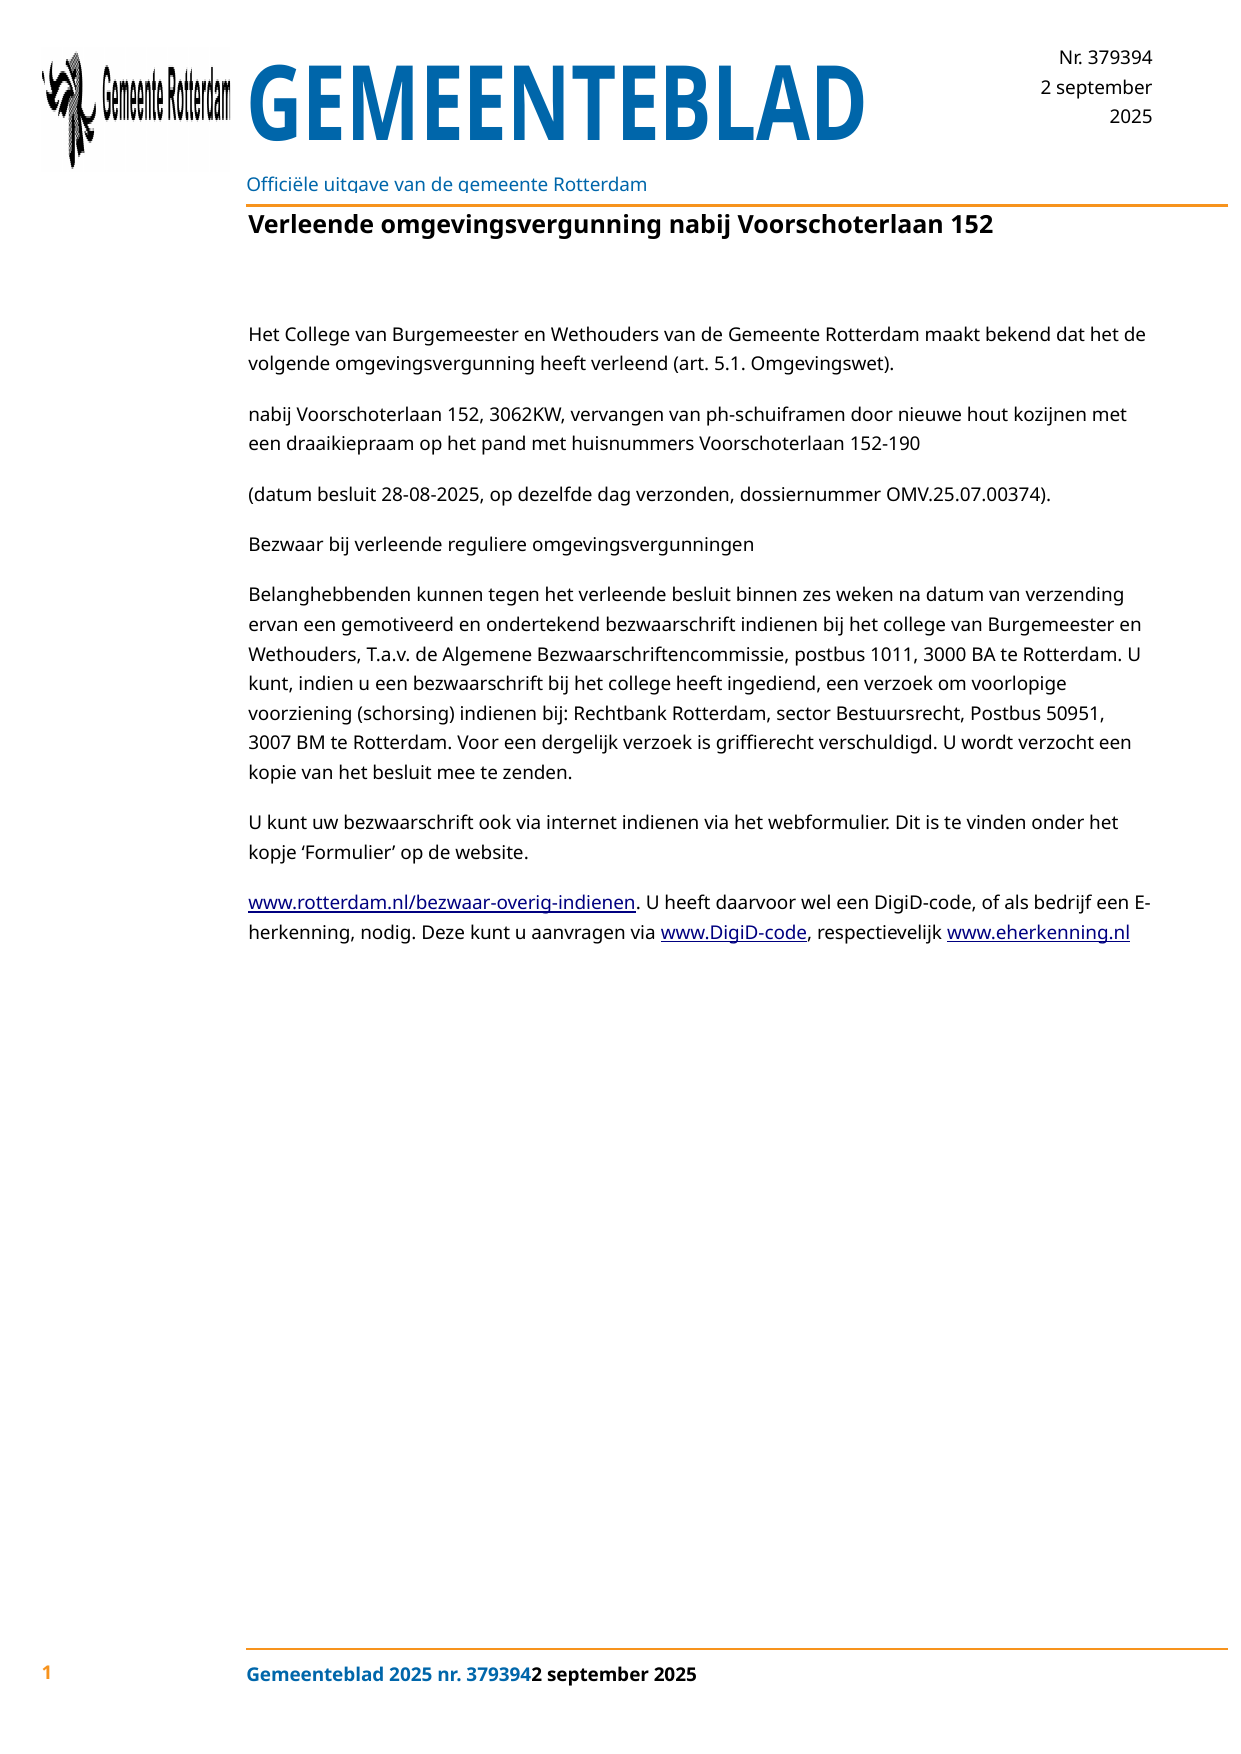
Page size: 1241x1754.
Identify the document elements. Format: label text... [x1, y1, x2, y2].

text Verleende omgevingsvergunning nabij Voorschoterlaan 152 [248, 207, 1152, 241]
text nabij Voorschoterlaan 152, 3062KW, vervangen van ph-schuiframen door nieuwe hout kozijnen met een draaikiepraam op het pand met huisnummers Voorschoterlaan 152-190 [248, 401, 1152, 456]
picture [41, 47, 231, 172]
text (datum besluit 28-08-2025, op dezelfde dag verzonden, dossiernummer OMV.25.07.00374). [248, 481, 1152, 506]
text Belanghebbenden kunnen tegen het verleende besluit binnen zes weken na datum van verzending ervan een gemotiveerd en ondertekend bezwaarschrift indienen bij het college van Burgemeester en Wethouders, T.a.v. de Algemene Bezwaarschriftencommissie, postbus 1011, 3000 BA te Rotterdam. U kunt, indien u een bezwaarschrift bij het college heeft ingediend, een verzoek om voorlopige voorziening (schorsing) indienen bij: Rechtbank Rotterdam, sector Bestuursrecht, Postbus 50951, 3007 BM te Rotterdam. Voor een dergelijk verzoek is griffierecht verschuldigd. U wordt verzocht een kopie van het besluit mee te zenden. [248, 582, 1152, 785]
text Bezwaar bij verleende reguliere omgevingsvergunningen [248, 531, 1152, 557]
text Het College van Burgemeester en Wethouders van de Gemeente Rotterdam maakt bekend dat het de volgende omgevingsvergunning heeft verleend (art. 5.1. Omgevingswet). [248, 321, 1152, 376]
text www.rotterdam.nl/bezwaar-overig-indienen. U heeft daarvoor wel een DigiD-code, of als bedrijf een E-herkenning, nodig. Deze kunt u aanvragen via www.DigiD-code, respectievelijk www.eherkenning.nl [248, 889, 1152, 945]
text U kunt uw bezwaarschrift ook via internet indienen via het webformulier. Dit is te vinden onder het kopje ‘Formulier’ op de website. [248, 809, 1152, 865]
